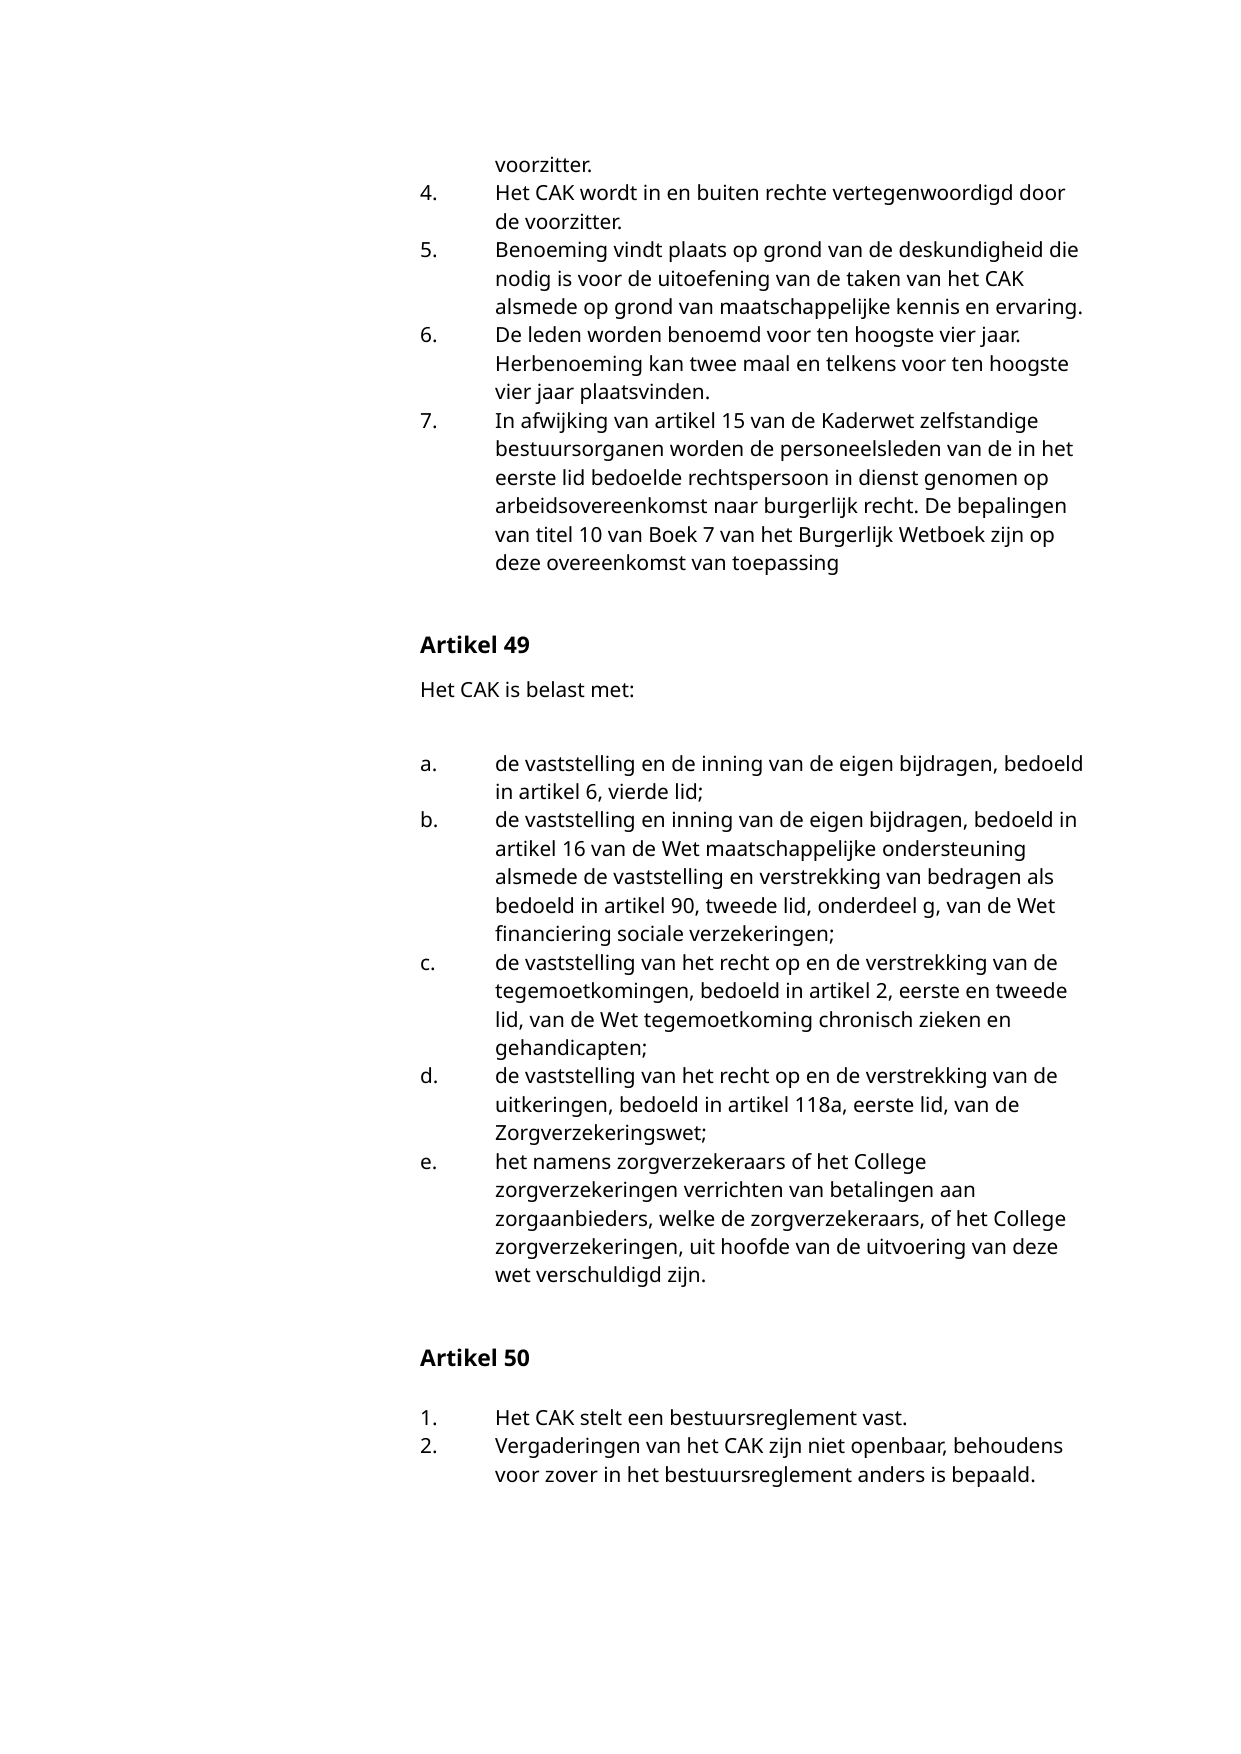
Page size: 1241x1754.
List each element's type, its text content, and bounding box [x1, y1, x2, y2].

list Het CAK stelt een bestuursreglement vast. [420, 1403, 1090, 1431]
list het namens zorgverzekeraars of het College zorgverzekeringen verrichten van betalingen aan zorgaanbieders, welke de zorgverzekeraars, of het College zorgverzekeringen, uit hoofde van de uitvoering van deze wet verschuldigd zijn. [420, 1147, 1090, 1289]
list Het CAK wordt in en buiten rechte vertegenwoordigd door de voorzitter. [420, 178, 1090, 235]
list Vergaderingen van het CAK zijn niet openbaar, behoudens voor zover in het bestuursreglement anders is bepaald. [420, 1431, 1090, 1488]
list In afwijking van artikel 15 van de Kaderwet zelfstandige bestuursorganen worden de personeelsleden van de in het eerste lid bedoelde rechtspersoon in dienst genomen op arbeidsovereenkomst naar burgerlijk recht. De bepalingen van titel 10 van Boek 7 van het Burgerlijk Wetboek zijn op deze overeenkomst van toepassing [420, 406, 1090, 577]
list Benoeming vindt plaats op grond van de deskundigheid die nodig is voor de uitoefening van de taken van het CAK alsmede op grond van maatschappelijke kennis en ervaring. [420, 235, 1090, 321]
text Het CAK is belast met: [420, 675, 1090, 704]
list de vaststelling van het recht op en de verstrekking van de tegemoetkomingen, bedoeld in artikel 2, eerste en tweede lid, van de Wet tegemoetkoming chronisch zieken en gehandicapten; [420, 948, 1090, 1062]
list de vaststelling van het recht op en de verstrekking van de uitkeringen, bedoeld in artikel 118a, eerste lid, van de Zorgverzekeringswet; [420, 1062, 1090, 1147]
list voorzitter. [420, 150, 1090, 178]
list de vaststelling en de inning van de eigen bijdragen, bedoeld in artikel 6, vierde lid; [420, 749, 1090, 806]
list De leden worden benoemd voor ten hoogste vier jaar. Herbenoeming kan twee maal en telkens voor ten hoogste vier jaar plaatsvinden. [420, 321, 1090, 406]
list de vaststelling en inning van de eigen bijdragen, bedoeld in artikel 16 van de Wet maatschappelijke ondersteuning alsmede de vaststelling en verstrekking van bedragen als bedoeld in artikel 90, tweede lid, onderdeel g, van de Wet financiering sociale verzekeringen; [420, 806, 1090, 948]
subtitle Artikel 50 [420, 1342, 1090, 1373]
subtitle Artikel 49 [420, 629, 1090, 660]
